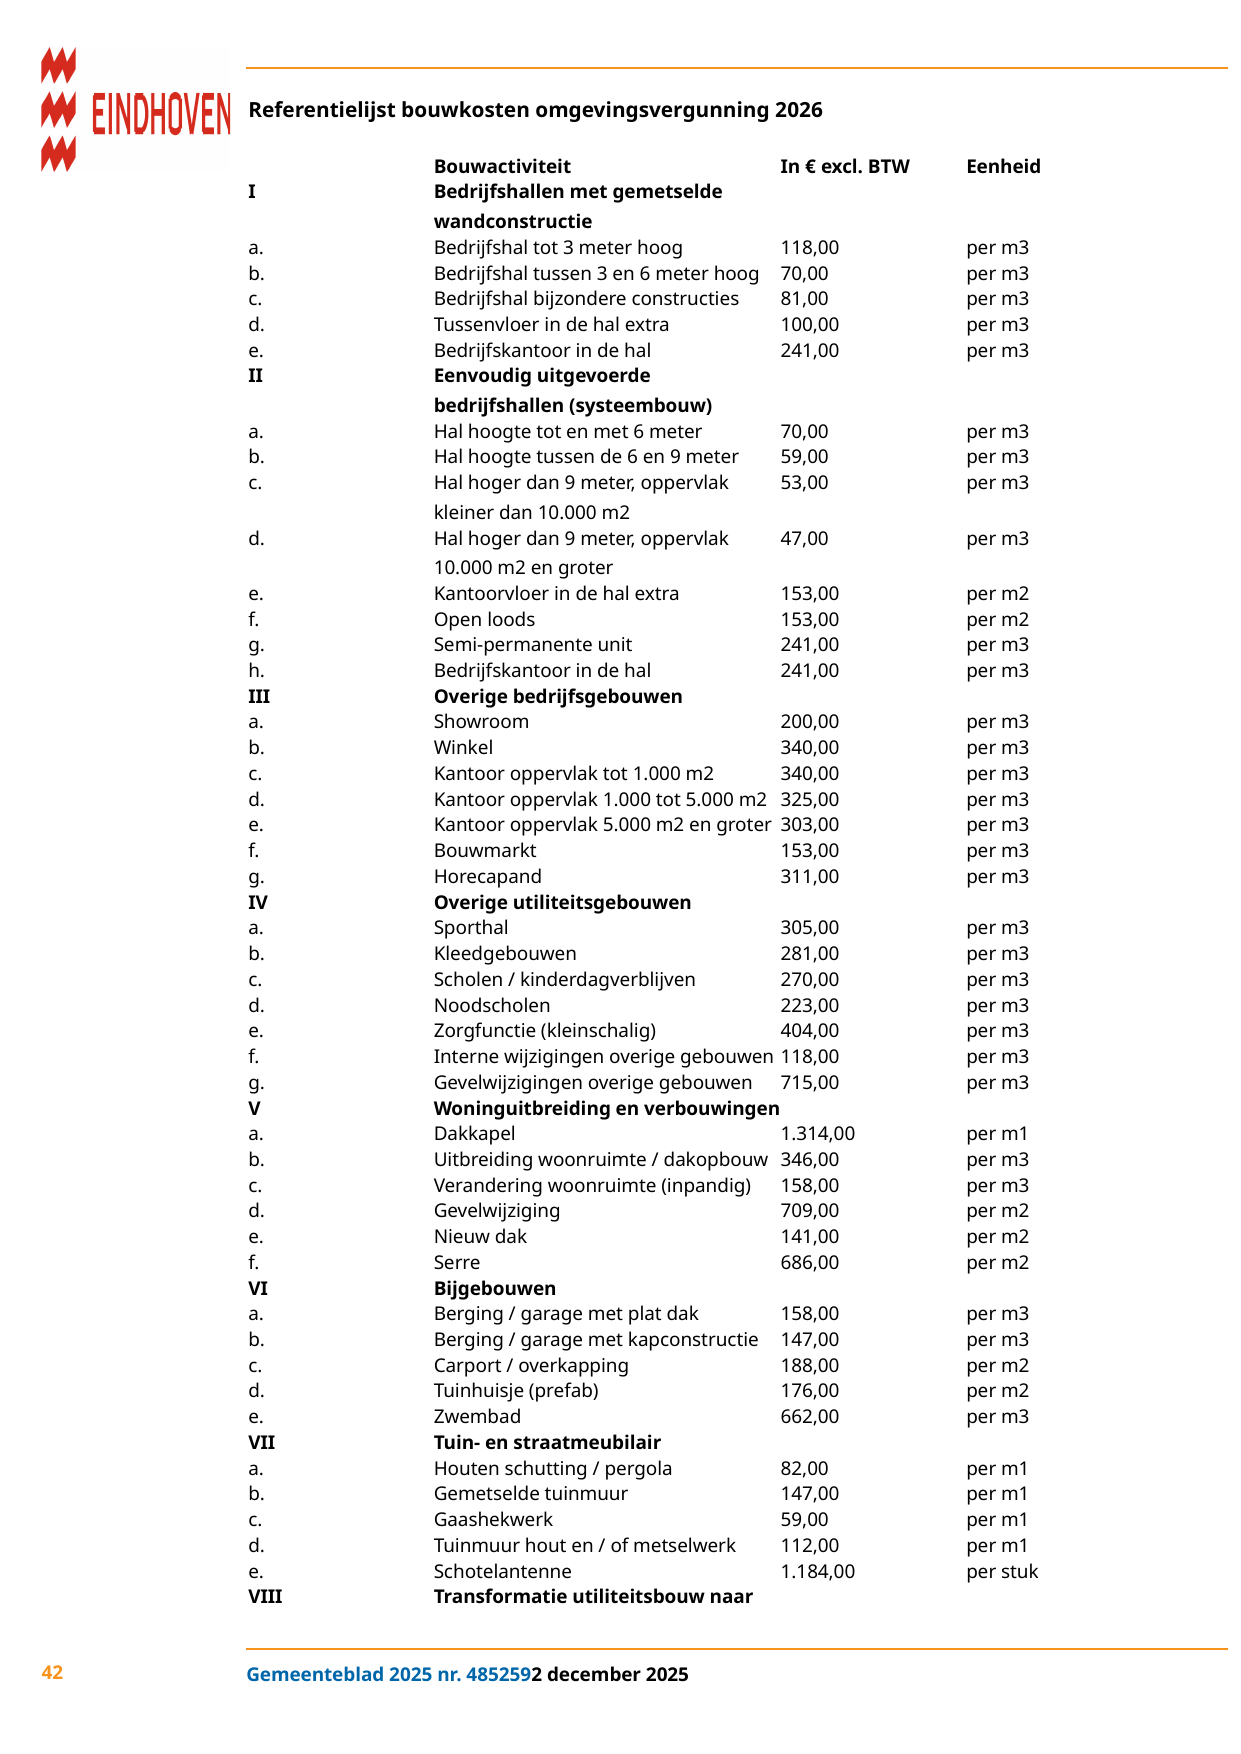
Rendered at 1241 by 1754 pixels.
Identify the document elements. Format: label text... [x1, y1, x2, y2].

table_cell 70,00 [780, 260, 966, 286]
table_cell per m3 [966, 1301, 1152, 1326]
table_cell Kantoor oppervlak 1.000 tot 5.000 m2 [434, 786, 780, 812]
table_cell Hal hoger dan 9 meter, oppervlak 10.000 m2 en groter [434, 525, 780, 580]
table_cell b. [248, 260, 433, 286]
table_cell per m3 [966, 1326, 1152, 1352]
table_cell Houten schutting / pergola [434, 1455, 780, 1481]
table_cell [966, 1429, 1152, 1455]
table_cell 325,00 [780, 786, 966, 812]
table_cell Zwembad [434, 1404, 780, 1429]
table_cell Winkel [434, 735, 780, 760]
table_cell b. [248, 1326, 433, 1352]
table_cell per m1 [966, 1120, 1152, 1146]
table_cell per m3 [966, 1018, 1152, 1043]
table_cell 147,00 [780, 1326, 966, 1352]
table_cell Noodscholen [434, 992, 780, 1017]
table_cell 158,00 [780, 1172, 966, 1198]
table_cell d. [248, 311, 433, 337]
table_cell per m2 [966, 580, 1152, 606]
table_cell 241,00 [780, 632, 966, 657]
table_cell Semi-permanente unit [434, 632, 780, 657]
table_cell e. [248, 1558, 433, 1583]
table_cell 303,00 [780, 812, 966, 837]
table_cell e. [248, 1404, 433, 1429]
table_cell 241,00 [780, 657, 966, 683]
table_cell d. [248, 992, 433, 1017]
table_cell [780, 1095, 966, 1120]
table_cell f. [248, 1043, 433, 1069]
table_cell 147,00 [780, 1481, 966, 1506]
table_cell f. [248, 606, 433, 632]
table_cell 158,00 [780, 1301, 966, 1326]
table_cell per m3 [966, 760, 1152, 786]
table_cell per m2 [966, 1223, 1152, 1249]
table_cell c. [248, 286, 433, 311]
table_cell d. [248, 1532, 433, 1558]
table_cell a. [248, 915, 433, 940]
table_header Bouwactiviteit [434, 153, 780, 179]
table_cell 153,00 [780, 838, 966, 863]
table_cell Scholen / kinderdagverblijven [434, 966, 780, 992]
table_cell d. [248, 1198, 433, 1223]
table_cell e. [248, 1223, 433, 1249]
table_cell per m3 [966, 812, 1152, 837]
table_cell per m1 [966, 1455, 1152, 1481]
table_cell Verandering woonruimte (inpandig) [434, 1172, 780, 1198]
table_cell per m3 [966, 786, 1152, 812]
table_cell Berging / garage met kapconstructie [434, 1326, 780, 1352]
table_cell per m3 [966, 337, 1152, 363]
table_cell 311,00 [780, 863, 966, 889]
table_cell per m3 [966, 657, 1152, 683]
table_cell c. [248, 470, 433, 525]
table_cell [780, 179, 966, 234]
table_cell Horecapand [434, 863, 780, 889]
table_cell 1.314,00 [780, 1120, 966, 1146]
table_cell 305,00 [780, 915, 966, 940]
table_cell Bedrijfskantoor in de hal [434, 657, 780, 683]
table_cell VIII [248, 1584, 433, 1609]
table_cell II [248, 363, 433, 418]
table_cell a. [248, 418, 433, 444]
table_cell per m3 [966, 838, 1152, 863]
table_cell [966, 1095, 1152, 1120]
table_cell Zorgfunctie (kleinschalig) [434, 1018, 780, 1043]
table_cell d. [248, 786, 433, 812]
table_cell per m3 [966, 966, 1152, 992]
table_cell a. [248, 1120, 433, 1146]
table_cell Nieuw dak [434, 1223, 780, 1249]
table_cell e. [248, 337, 433, 363]
table_cell Woninguitbreiding en verbouwingen [434, 1095, 780, 1120]
table_cell 686,00 [780, 1249, 966, 1275]
table_cell [966, 179, 1152, 234]
table_cell V [248, 1095, 433, 1120]
table_cell per m3 [966, 1172, 1152, 1198]
table_cell e. [248, 812, 433, 837]
table_cell per m3 [966, 444, 1152, 469]
table_header In € excl. BTW [780, 153, 966, 179]
table_cell per m2 [966, 1352, 1152, 1378]
table_cell Open loods [434, 606, 780, 632]
table_cell 47,00 [780, 525, 966, 580]
table_cell per stuk [966, 1558, 1152, 1583]
table_cell a. [248, 234, 433, 260]
table_cell 118,00 [780, 1043, 966, 1069]
table_cell [966, 889, 1152, 914]
table_cell Gaashekwerk [434, 1506, 780, 1532]
table_cell 715,00 [780, 1069, 966, 1095]
table_cell c. [248, 1172, 433, 1198]
table_cell g. [248, 863, 433, 889]
table_cell 81,00 [780, 286, 966, 311]
table_cell 141,00 [780, 1223, 966, 1249]
table_cell Overige utiliteitsgebouwen [434, 889, 780, 914]
table_cell [780, 683, 966, 709]
table_cell Gemetselde tuinmuur [434, 1481, 780, 1506]
table_cell per m2 [966, 606, 1152, 632]
table_cell Bedrijfshallen met gemetselde wandconstructie [434, 179, 780, 234]
table_cell Dakkapel [434, 1120, 780, 1146]
table_cell d. [248, 525, 433, 580]
table_cell a. [248, 1455, 433, 1481]
table_cell I [248, 179, 433, 234]
table_cell 153,00 [780, 606, 966, 632]
table_cell Bedrijfskantoor in de hal [434, 337, 780, 363]
table_cell 153,00 [780, 580, 966, 606]
table_cell Kleedgebouwen [434, 940, 780, 966]
table_cell 200,00 [780, 709, 966, 734]
table_cell 188,00 [780, 1352, 966, 1378]
table_cell e. [248, 580, 433, 606]
table_cell Tussenvloer in de hal extra [434, 311, 780, 337]
table_cell g. [248, 632, 433, 657]
table_cell per m3 [966, 709, 1152, 734]
table_cell 112,00 [780, 1532, 966, 1558]
table_cell [966, 1275, 1152, 1301]
table_cell b. [248, 735, 433, 760]
table_cell 118,00 [780, 234, 966, 260]
table_header [248, 153, 433, 179]
table_cell b. [248, 444, 433, 469]
table_cell per m3 [966, 525, 1152, 580]
table_cell 270,00 [780, 966, 966, 992]
table_cell per m3 [966, 1146, 1152, 1172]
table_cell Schotelantenne [434, 1558, 780, 1583]
table_cell VII [248, 1429, 433, 1455]
table_cell a. [248, 709, 433, 734]
table_cell 223,00 [780, 992, 966, 1017]
table_cell per m3 [966, 863, 1152, 889]
table_cell Kantoor oppervlak tot 1.000 m2 [434, 760, 780, 786]
table_cell per m3 [966, 940, 1152, 966]
table_cell g. [248, 1069, 433, 1095]
table_cell 346,00 [780, 1146, 966, 1172]
table_cell Berging / garage met plat dak [434, 1301, 780, 1326]
table_cell b. [248, 1146, 433, 1172]
table_cell Hal hoogte tot en met 6 meter [434, 418, 780, 444]
table_cell per m3 [966, 311, 1152, 337]
table_cell 662,00 [780, 1404, 966, 1429]
table_cell 709,00 [780, 1198, 966, 1223]
table_cell 70,00 [780, 418, 966, 444]
table_cell 1.184,00 [780, 1558, 966, 1583]
table_cell per m2 [966, 1198, 1152, 1223]
table_cell Gevelwijziging [434, 1198, 780, 1223]
table_cell 59,00 [780, 444, 966, 469]
table_cell per m3 [966, 1404, 1152, 1429]
table_cell d. [248, 1378, 433, 1403]
table_cell 176,00 [780, 1378, 966, 1403]
table_cell per m3 [966, 418, 1152, 444]
table_cell per m2 [966, 1378, 1152, 1403]
table_cell Kantoor oppervlak 5.000 m2 en groter [434, 812, 780, 837]
table_cell Kantoorvloer in de hal extra [434, 580, 780, 606]
table_cell c. [248, 760, 433, 786]
table_cell [966, 363, 1152, 418]
table_cell h. [248, 657, 433, 683]
table_cell Hal hoogte tussen de 6 en 9 meter [434, 444, 780, 469]
table_cell [966, 683, 1152, 709]
table_cell per m3 [966, 735, 1152, 760]
table_cell Tuinmuur hout en / of metselwerk [434, 1532, 780, 1558]
table_cell Showroom [434, 709, 780, 734]
table_cell per m3 [966, 915, 1152, 940]
table_cell Eenvoudig uitgevoerde bedrijfshallen (systeembouw) [434, 363, 780, 418]
table_cell per m1 [966, 1506, 1152, 1532]
table_cell Carport / overkapping [434, 1352, 780, 1378]
table_cell per m3 [966, 1069, 1152, 1095]
table_cell Interne wijzigingen overige gebouwen [434, 1043, 780, 1069]
table_cell e. [248, 1018, 433, 1043]
table_cell [966, 1584, 1152, 1609]
table_cell III [248, 683, 433, 709]
table_cell Overige bedrijfsgebouwen [434, 683, 780, 709]
table_cell 404,00 [780, 1018, 966, 1043]
table_cell [780, 1429, 966, 1455]
table_cell per m3 [966, 632, 1152, 657]
table_cell IV [248, 889, 433, 914]
table_cell c. [248, 1352, 433, 1378]
table_cell Bedrijfshal tot 3 meter hoog [434, 234, 780, 260]
table_cell VI [248, 1275, 433, 1301]
table_cell Tuin- en straatmeubilair [434, 1429, 780, 1455]
table_cell f. [248, 838, 433, 863]
table_cell Uitbreiding woonruimte / dakopbouw [434, 1146, 780, 1172]
table_cell b. [248, 1481, 433, 1506]
table_cell Bedrijfshal bijzondere constructies [434, 286, 780, 311]
table_cell f. [248, 1249, 433, 1275]
table_cell per m3 [966, 260, 1152, 286]
table_cell 340,00 [780, 735, 966, 760]
table_cell [780, 1584, 966, 1609]
table_cell Transformatie utiliteitsbouw naar [434, 1584, 780, 1609]
table_cell per m3 [966, 286, 1152, 311]
table_cell Serre [434, 1249, 780, 1275]
table_header Eenheid [966, 153, 1152, 179]
table_cell per m2 [966, 1249, 1152, 1275]
table_cell 82,00 [780, 1455, 966, 1481]
table_cell Sporthal [434, 915, 780, 940]
table_cell 59,00 [780, 1506, 966, 1532]
table_cell b. [248, 940, 433, 966]
table_cell 241,00 [780, 337, 966, 363]
table_cell Gevelwijzigingen overige gebouwen [434, 1069, 780, 1095]
table_cell c. [248, 966, 433, 992]
table_cell Bijgebouwen [434, 1275, 780, 1301]
table_cell a. [248, 1301, 433, 1326]
table_cell Bouwmarkt [434, 838, 780, 863]
table_cell 281,00 [780, 940, 966, 966]
table_cell per m3 [966, 992, 1152, 1017]
table_cell per m3 [966, 1043, 1152, 1069]
table_cell per m1 [966, 1481, 1152, 1506]
table_cell c. [248, 1506, 433, 1532]
table_cell per m1 [966, 1532, 1152, 1558]
table_cell per m3 [966, 470, 1152, 525]
table_cell [780, 889, 966, 914]
text Referentielijst bouwkosten omgevingsvergunning 2026 [248, 95, 1152, 123]
table_cell 100,00 [780, 311, 966, 337]
table_cell Tuinhuisje (prefab) [434, 1378, 780, 1403]
table_cell per m3 [966, 234, 1152, 260]
table_cell Hal hoger dan 9 meter, oppervlak kleiner dan 10.000 m2 [434, 470, 780, 525]
table_cell 53,00 [780, 470, 966, 525]
table_cell [780, 363, 966, 418]
table_cell [780, 1275, 966, 1301]
table_cell 340,00 [780, 760, 966, 786]
table_cell Bedrijfshal tussen 3 en 6 meter hoog [434, 260, 780, 286]
picture [41, 47, 231, 172]
